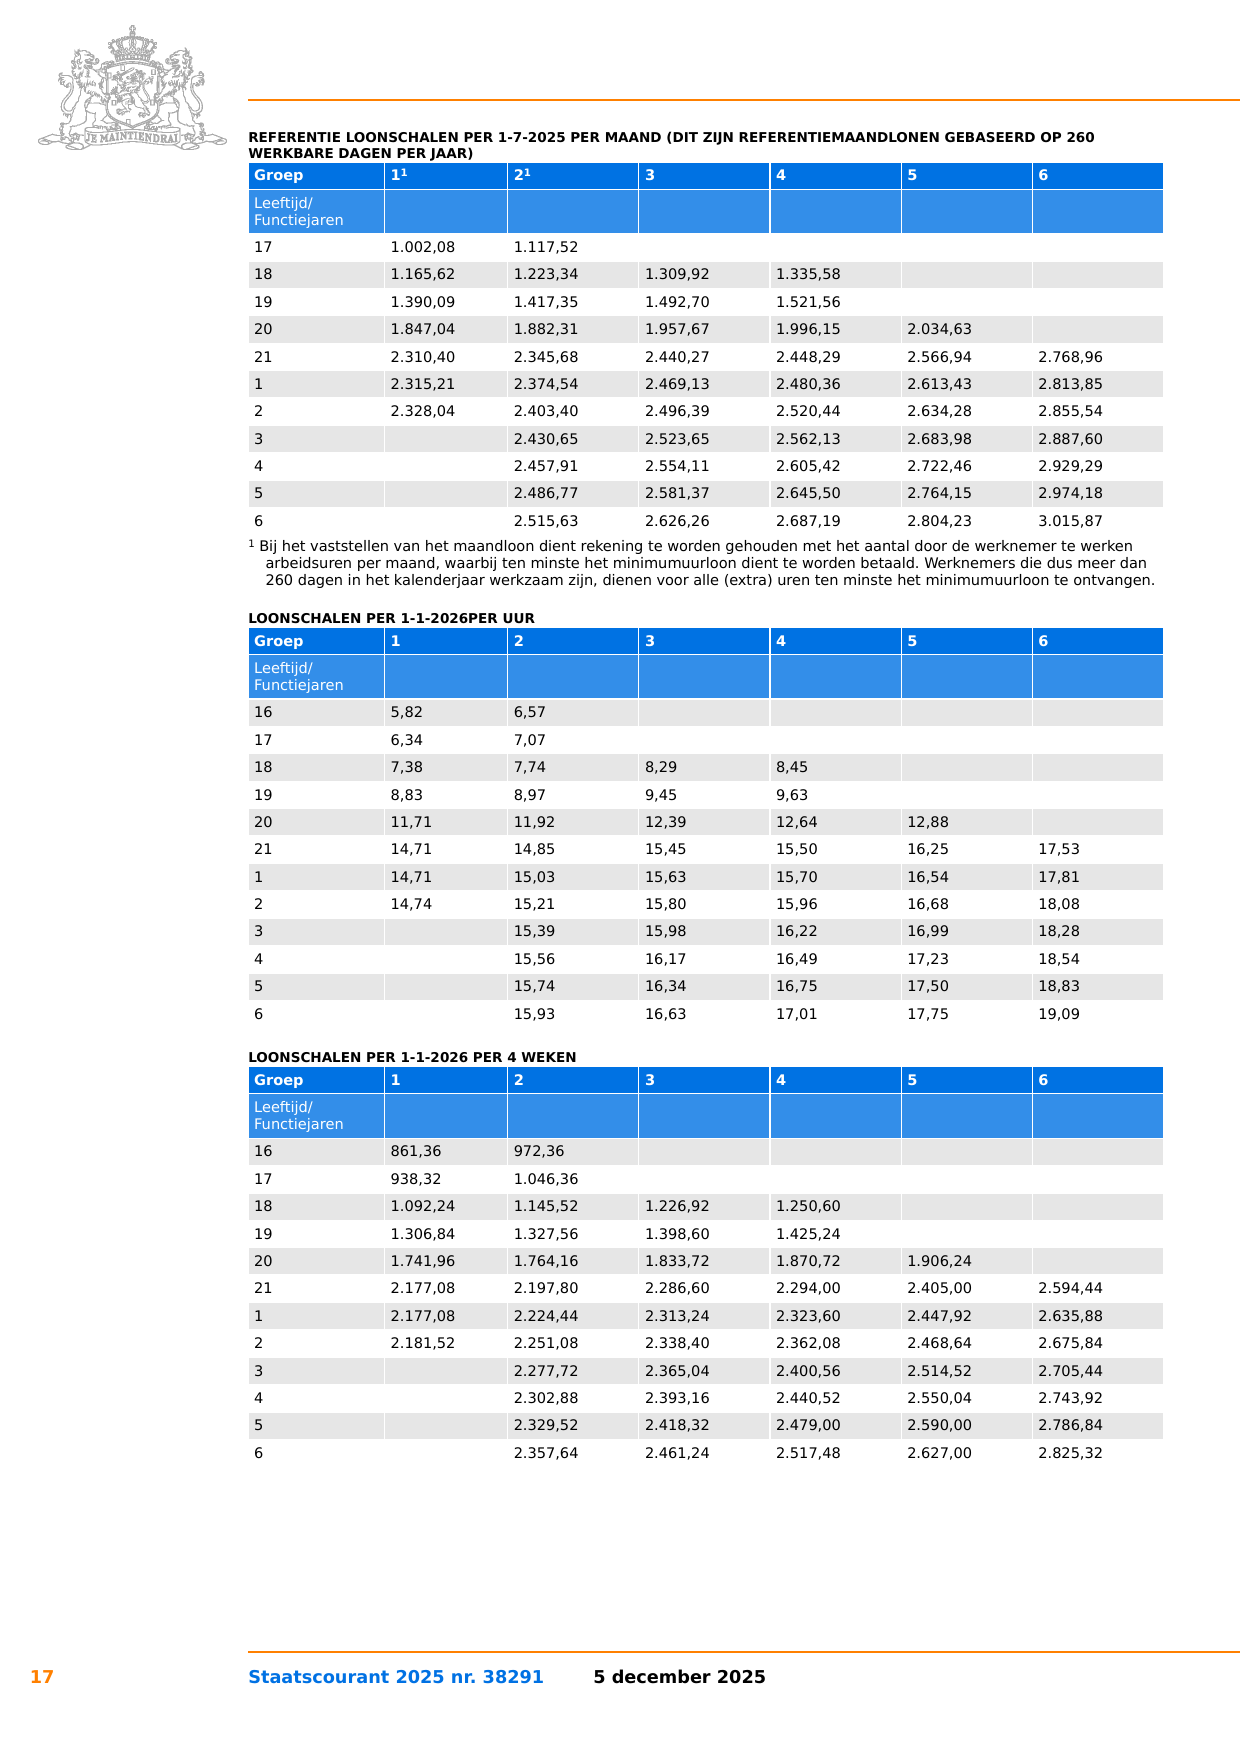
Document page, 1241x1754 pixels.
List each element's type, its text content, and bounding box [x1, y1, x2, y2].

table_cell [385, 1385, 507, 1412]
table_cell 972,36 [508, 1139, 638, 1165]
table_cell 16,54 [902, 864, 1032, 890]
table_cell 4 [771, 163, 901, 189]
table_cell [902, 1139, 1032, 1165]
table_cell 2.251,08 [508, 1330, 638, 1357]
table_cell 1.996,15 [771, 316, 901, 343]
table_cell [1033, 262, 1163, 288]
table_cell [1033, 809, 1163, 835]
table_cell 8,29 [639, 754, 769, 781]
table_cell 1.145,52 [508, 1194, 638, 1220]
table_cell 6 [1033, 163, 1163, 189]
table_cell 1.847,04 [385, 316, 507, 343]
table_cell [1033, 1139, 1163, 1165]
table_cell 5 [902, 1067, 1032, 1093]
table_cell [902, 190, 1032, 233]
table_cell Leeftijd/ Functiejaren [249, 655, 384, 698]
table_cell 11,92 [508, 809, 638, 835]
table_cell 2.554,11 [639, 453, 769, 480]
table_cell 16 [249, 700, 384, 726]
table_cell 1.882,31 [508, 316, 638, 343]
table_cell [771, 1139, 901, 1165]
picture [38, 25, 227, 150]
table_cell 2.294,00 [771, 1276, 901, 1302]
table_cell [385, 919, 507, 945]
table_cell 2.405,00 [902, 1276, 1032, 1302]
table_cell 17,75 [902, 1001, 1032, 1027]
table_cell 1 [249, 371, 384, 397]
table_cell 2.313,24 [639, 1303, 769, 1329]
table_cell 15,70 [771, 864, 901, 890]
table_header REFERENTIE LOONSCHALEN PER 1-7-2025 PER MAAND (DIT ZIJN REFERENTIEMAANDLONEN GEBASEERD OP 260 WERKBARE DAGEN PER JAAR) [248, 130, 1163, 161]
table_cell 1.425,24 [771, 1221, 901, 1247]
table_cell 2.224,44 [508, 1303, 638, 1329]
table_cell 2.177,08 [385, 1276, 507, 1302]
table_cell 16,63 [639, 1001, 769, 1027]
table_cell 2.562,13 [771, 426, 901, 452]
table_cell 18,08 [1033, 891, 1163, 918]
table_cell [639, 655, 769, 698]
table_cell 2.338,40 [639, 1330, 769, 1357]
table_cell 17,01 [771, 1001, 901, 1027]
table_cell 2.590,00 [902, 1413, 1032, 1439]
table_cell 15,98 [639, 919, 769, 945]
table_cell 1.306,84 [385, 1221, 507, 1247]
table_cell [1033, 727, 1163, 753]
table_cell 18,54 [1033, 946, 1163, 972]
table_cell 2.486,77 [508, 481, 638, 507]
table_cell 2.627,00 [902, 1440, 1032, 1466]
table_cell 5 [249, 1413, 384, 1439]
table_cell 2.315,21 [385, 371, 507, 397]
table_cell 5 [902, 628, 1032, 654]
table_cell Groep [249, 628, 384, 654]
table_cell 2.345,68 [508, 344, 638, 370]
table_cell [771, 190, 901, 233]
table_cell [1033, 782, 1163, 808]
table_cell [639, 1166, 769, 1192]
table_cell 1.092,24 [385, 1194, 507, 1220]
table_cell [902, 234, 1032, 261]
table_cell 2 [249, 1330, 384, 1357]
table_cell [771, 234, 901, 261]
table_cell 3 [639, 163, 769, 189]
table_cell 11 [385, 163, 507, 189]
table_cell 16,99 [902, 919, 1032, 945]
table_cell 15,96 [771, 891, 901, 918]
table_cell 12,39 [639, 809, 769, 835]
table_cell 17,50 [902, 974, 1032, 1000]
table_cell 2.496,39 [639, 399, 769, 425]
table_cell 8,83 [385, 782, 507, 808]
table_cell 2.523,65 [639, 426, 769, 452]
table_cell 2.887,60 [1033, 426, 1163, 452]
table_cell 1.226,92 [639, 1194, 769, 1220]
table_cell 2.613,43 [902, 371, 1032, 397]
table_cell 2.929,29 [1033, 453, 1163, 480]
table_cell [902, 262, 1032, 288]
table_cell 19,09 [1033, 1001, 1163, 1027]
table_cell 2.813,85 [1033, 371, 1163, 397]
table_cell 16,68 [902, 891, 1032, 918]
table_cell 2.517,48 [771, 1440, 901, 1466]
table_cell 2.855,54 [1033, 399, 1163, 425]
table_cell 2.515,63 [508, 508, 638, 534]
table_cell [771, 655, 901, 698]
table_cell 14,71 [385, 864, 507, 890]
table_cell [1033, 1166, 1163, 1192]
table_cell [771, 700, 901, 726]
table_cell 7,74 [508, 754, 638, 781]
table_cell 2.302,88 [508, 1385, 638, 1412]
table_cell 18,28 [1033, 919, 1163, 945]
table_cell 2.722,46 [902, 453, 1032, 480]
table_cell 4 [249, 453, 384, 480]
table_cell 2.440,52 [771, 1385, 901, 1412]
table_cell 6 [1033, 628, 1163, 654]
table_cell [902, 700, 1032, 726]
table_cell 15,39 [508, 919, 638, 945]
table_cell [1033, 1194, 1163, 1220]
table_cell [508, 1094, 638, 1138]
table_cell 2.034,63 [902, 316, 1032, 343]
table_cell 15,21 [508, 891, 638, 918]
table_cell [902, 1094, 1032, 1138]
table_cell 4 [771, 1067, 901, 1093]
table_cell [902, 655, 1032, 698]
table_cell 2.374,54 [508, 371, 638, 397]
table_cell 2.357,64 [508, 1440, 638, 1466]
table_cell 18 [249, 754, 384, 781]
table_cell [1033, 1248, 1163, 1274]
table_cell 16,22 [771, 919, 901, 945]
table_cell 1.223,34 [508, 262, 638, 288]
table_cell [1033, 1221, 1163, 1247]
table_cell 17 [249, 1166, 384, 1192]
table_cell [639, 190, 769, 233]
table_cell 17,53 [1033, 836, 1163, 863]
table_cell 6,57 [508, 700, 638, 726]
table_cell 7,07 [508, 727, 638, 753]
table_cell 1.002,08 [385, 234, 507, 261]
table_cell 1.833,72 [639, 1248, 769, 1274]
table_cell 3 [249, 919, 384, 945]
table_cell 1.870,72 [771, 1248, 901, 1274]
table_cell 2.634,28 [902, 399, 1032, 425]
table_cell 5,82 [385, 700, 507, 726]
table_cell 6 [1033, 1067, 1163, 1093]
table_cell 1.117,52 [508, 234, 638, 261]
table_cell 2.550,04 [902, 1385, 1032, 1412]
table_cell 14,85 [508, 836, 638, 863]
table_cell 2.468,64 [902, 1330, 1032, 1357]
table_cell 2.479,00 [771, 1413, 901, 1439]
table_cell 6 [249, 1001, 384, 1027]
table_cell [1033, 289, 1163, 315]
table_cell Groep [249, 163, 384, 189]
table_cell 2.605,42 [771, 453, 901, 480]
table_cell 16 [249, 1139, 384, 1165]
table_cell 2.461,24 [639, 1440, 769, 1466]
table_cell 2.687,19 [771, 508, 901, 534]
table_cell 1 [249, 864, 384, 890]
table_cell 7,38 [385, 754, 507, 781]
table_cell 21 [249, 836, 384, 863]
table_cell [902, 1166, 1032, 1192]
table_cell 3 [639, 1067, 769, 1093]
table_header LOONSCHALEN PER 1-1-2026PER UUR [248, 611, 1163, 627]
table_cell 2.177,08 [385, 1303, 507, 1329]
table_cell 19 [249, 289, 384, 315]
table_cell 4 [249, 1385, 384, 1412]
table_cell [385, 946, 507, 972]
table_cell 2.430,65 [508, 426, 638, 452]
table_cell 15,74 [508, 974, 638, 1000]
table_cell 2.480,36 [771, 371, 901, 397]
table_cell 5 [902, 163, 1032, 189]
table_cell [385, 1440, 507, 1466]
table_cell [902, 1221, 1032, 1247]
table_cell 2.520,44 [771, 399, 901, 425]
table_cell 1.417,35 [508, 289, 638, 315]
table_cell 16,75 [771, 974, 901, 1000]
table_cell 2.683,98 [902, 426, 1032, 452]
table_cell 2 [249, 891, 384, 918]
table_cell 19 [249, 1221, 384, 1247]
table_cell [639, 1094, 769, 1138]
table_cell 17,23 [902, 946, 1032, 972]
table_cell [771, 727, 901, 753]
table_cell [385, 508, 507, 534]
table_cell 15,03 [508, 864, 638, 890]
table_cell 2.645,50 [771, 481, 901, 507]
table_cell 1.492,70 [639, 289, 769, 315]
table_cell [385, 1001, 507, 1027]
table_cell 2.974,18 [1033, 481, 1163, 507]
table_cell 2.635,88 [1033, 1303, 1163, 1329]
table_cell 3 [249, 426, 384, 452]
table_cell 1 Bij het vaststellen van het maandloon dient rekening te worden gehouden met het aantal door de werknemer te werken arbeidsuren per maand, waarbij ten minste het minimumuurloon dient te worden betaald. Werknemers die dus meer dan 260 dagen in het kalenderjaar werkzaam zijn, dienen voor alle (extra) uren ten minste het minimumuurloon te ontvangen. [248, 536, 1163, 589]
table_cell 1 [249, 1303, 384, 1329]
table_cell 17,81 [1033, 864, 1163, 890]
table_cell 12,64 [771, 809, 901, 835]
table_cell 1.398,60 [639, 1221, 769, 1247]
table_cell 2.181,52 [385, 1330, 507, 1357]
table_cell 2.594,44 [1033, 1276, 1163, 1302]
table_cell 2.825,32 [1033, 1440, 1163, 1466]
table_cell [1033, 754, 1163, 781]
table_cell Groep [249, 1067, 384, 1093]
table_cell 12,88 [902, 809, 1032, 835]
table_cell 2.448,29 [771, 344, 901, 370]
table_cell 1.327,56 [508, 1221, 638, 1247]
table_cell 2.400,56 [771, 1358, 901, 1384]
table_cell 1.250,60 [771, 1194, 901, 1220]
table_cell 1.741,96 [385, 1248, 507, 1274]
table_cell 1.957,67 [639, 316, 769, 343]
table_cell 9,63 [771, 782, 901, 808]
table_cell 11,71 [385, 809, 507, 835]
table_cell 3.015,87 [1033, 508, 1163, 534]
table_cell 2.403,40 [508, 399, 638, 425]
table_cell 3 [639, 628, 769, 654]
table_cell [1033, 700, 1163, 726]
table_cell [902, 727, 1032, 753]
table_cell 2.418,32 [639, 1413, 769, 1439]
table_cell 2.743,92 [1033, 1385, 1163, 1412]
table_cell 18 [249, 1194, 384, 1220]
table_cell [385, 453, 507, 480]
table_cell [902, 754, 1032, 781]
table_cell 938,32 [385, 1166, 507, 1192]
table_cell [1033, 1094, 1163, 1138]
table_cell 20 [249, 809, 384, 835]
table_cell [1033, 190, 1163, 233]
table_cell 2 [249, 399, 384, 425]
table_cell [902, 782, 1032, 808]
table_cell [1033, 234, 1163, 261]
table_cell 2.447,92 [902, 1303, 1032, 1329]
table_cell [639, 700, 769, 726]
table_cell [639, 234, 769, 261]
table_cell 15,63 [639, 864, 769, 890]
table_cell 1.046,36 [508, 1166, 638, 1192]
table_cell 2.581,37 [639, 481, 769, 507]
table_cell 14,74 [385, 891, 507, 918]
table_cell 861,36 [385, 1139, 507, 1165]
table_cell [385, 1413, 507, 1439]
table_cell 1.906,24 [902, 1248, 1032, 1274]
table_cell 2.329,52 [508, 1413, 638, 1439]
table_cell 17 [249, 727, 384, 753]
table_cell 15,50 [771, 836, 901, 863]
table_cell 2.768,96 [1033, 344, 1163, 370]
table_cell 2.393,16 [639, 1385, 769, 1412]
table_cell 21 [249, 1276, 384, 1302]
table_cell 16,17 [639, 946, 769, 972]
table_cell 1.165,62 [385, 262, 507, 288]
table_cell 2.786,84 [1033, 1413, 1163, 1439]
table_cell 2.764,15 [902, 481, 1032, 507]
table_cell 21 [508, 163, 638, 189]
table_cell 15,93 [508, 1001, 638, 1027]
table_cell 2.705,44 [1033, 1358, 1163, 1384]
table_cell 3 [249, 1358, 384, 1384]
table_cell [639, 1139, 769, 1165]
table_cell 8,45 [771, 754, 901, 781]
table_cell 1.335,58 [771, 262, 901, 288]
table_header LOONSCHALEN PER 1-1-2026 PER 4 WEKEN [248, 1050, 1163, 1066]
table_cell 2.310,40 [385, 344, 507, 370]
table_cell 9,45 [639, 782, 769, 808]
table_cell 2.566,94 [902, 344, 1032, 370]
table_cell 8,97 [508, 782, 638, 808]
table_cell [385, 974, 507, 1000]
table_cell [1033, 316, 1163, 343]
table_cell 5 [249, 974, 384, 1000]
table_cell 1.521,56 [771, 289, 901, 315]
table_cell 6,34 [385, 727, 507, 753]
table_cell 2.626,26 [639, 508, 769, 534]
table_cell 16,25 [902, 836, 1032, 863]
table_cell [508, 190, 638, 233]
table_cell 6 [249, 1440, 384, 1466]
table_cell [902, 1194, 1032, 1220]
table_cell 1.764,16 [508, 1248, 638, 1274]
table_cell 15,56 [508, 946, 638, 972]
table_cell 4 [771, 628, 901, 654]
table_cell [639, 727, 769, 753]
table_cell [508, 655, 638, 698]
table_cell 16,49 [771, 946, 901, 972]
table_cell 2.469,13 [639, 371, 769, 397]
table_cell 2.804,23 [902, 508, 1032, 534]
table_cell [1033, 655, 1163, 698]
table_cell 16,34 [639, 974, 769, 1000]
table_cell 15,45 [639, 836, 769, 863]
table_cell 21 [249, 344, 384, 370]
table_cell 2.197,80 [508, 1276, 638, 1302]
table_cell 5 [249, 481, 384, 507]
table_cell 1.390,09 [385, 289, 507, 315]
table_cell 2 [508, 1067, 638, 1093]
table_cell 1 [385, 628, 507, 654]
table_cell 19 [249, 782, 384, 808]
table_cell Leeftijd/ Functiejaren [249, 1094, 384, 1138]
table_cell [385, 481, 507, 507]
table_cell 20 [249, 316, 384, 343]
table_cell 20 [249, 1248, 384, 1274]
table_cell 17 [249, 234, 384, 261]
table_cell 15,80 [639, 891, 769, 918]
table_cell 4 [249, 946, 384, 972]
table_cell 2.277,72 [508, 1358, 638, 1384]
table_cell 1.309,92 [639, 262, 769, 288]
table_cell 2.675,84 [1033, 1330, 1163, 1357]
table_cell 2.365,04 [639, 1358, 769, 1384]
table_cell 2.457,91 [508, 453, 638, 480]
table_cell 18 [249, 262, 384, 288]
table_cell [771, 1166, 901, 1192]
table_cell 2.323,60 [771, 1303, 901, 1329]
table_cell 2.362,08 [771, 1330, 901, 1357]
table_cell [385, 655, 507, 698]
table_cell [385, 1094, 507, 1138]
table_cell 2.286,60 [639, 1276, 769, 1302]
table_cell [385, 190, 507, 233]
table_cell [771, 1094, 901, 1138]
table_cell 6 [249, 508, 384, 534]
table_cell 1 [385, 1067, 507, 1093]
table_cell 2 [508, 628, 638, 654]
table_cell 2.328,04 [385, 399, 507, 425]
table_cell 2.440,27 [639, 344, 769, 370]
table_cell 2.514,52 [902, 1358, 1032, 1384]
table_cell [385, 426, 507, 452]
table_cell [902, 289, 1032, 315]
table_cell Leeftijd/ Functiejaren [249, 190, 384, 233]
table_cell [385, 1358, 507, 1384]
table_cell 18,83 [1033, 974, 1163, 1000]
table_cell 14,71 [385, 836, 507, 863]
